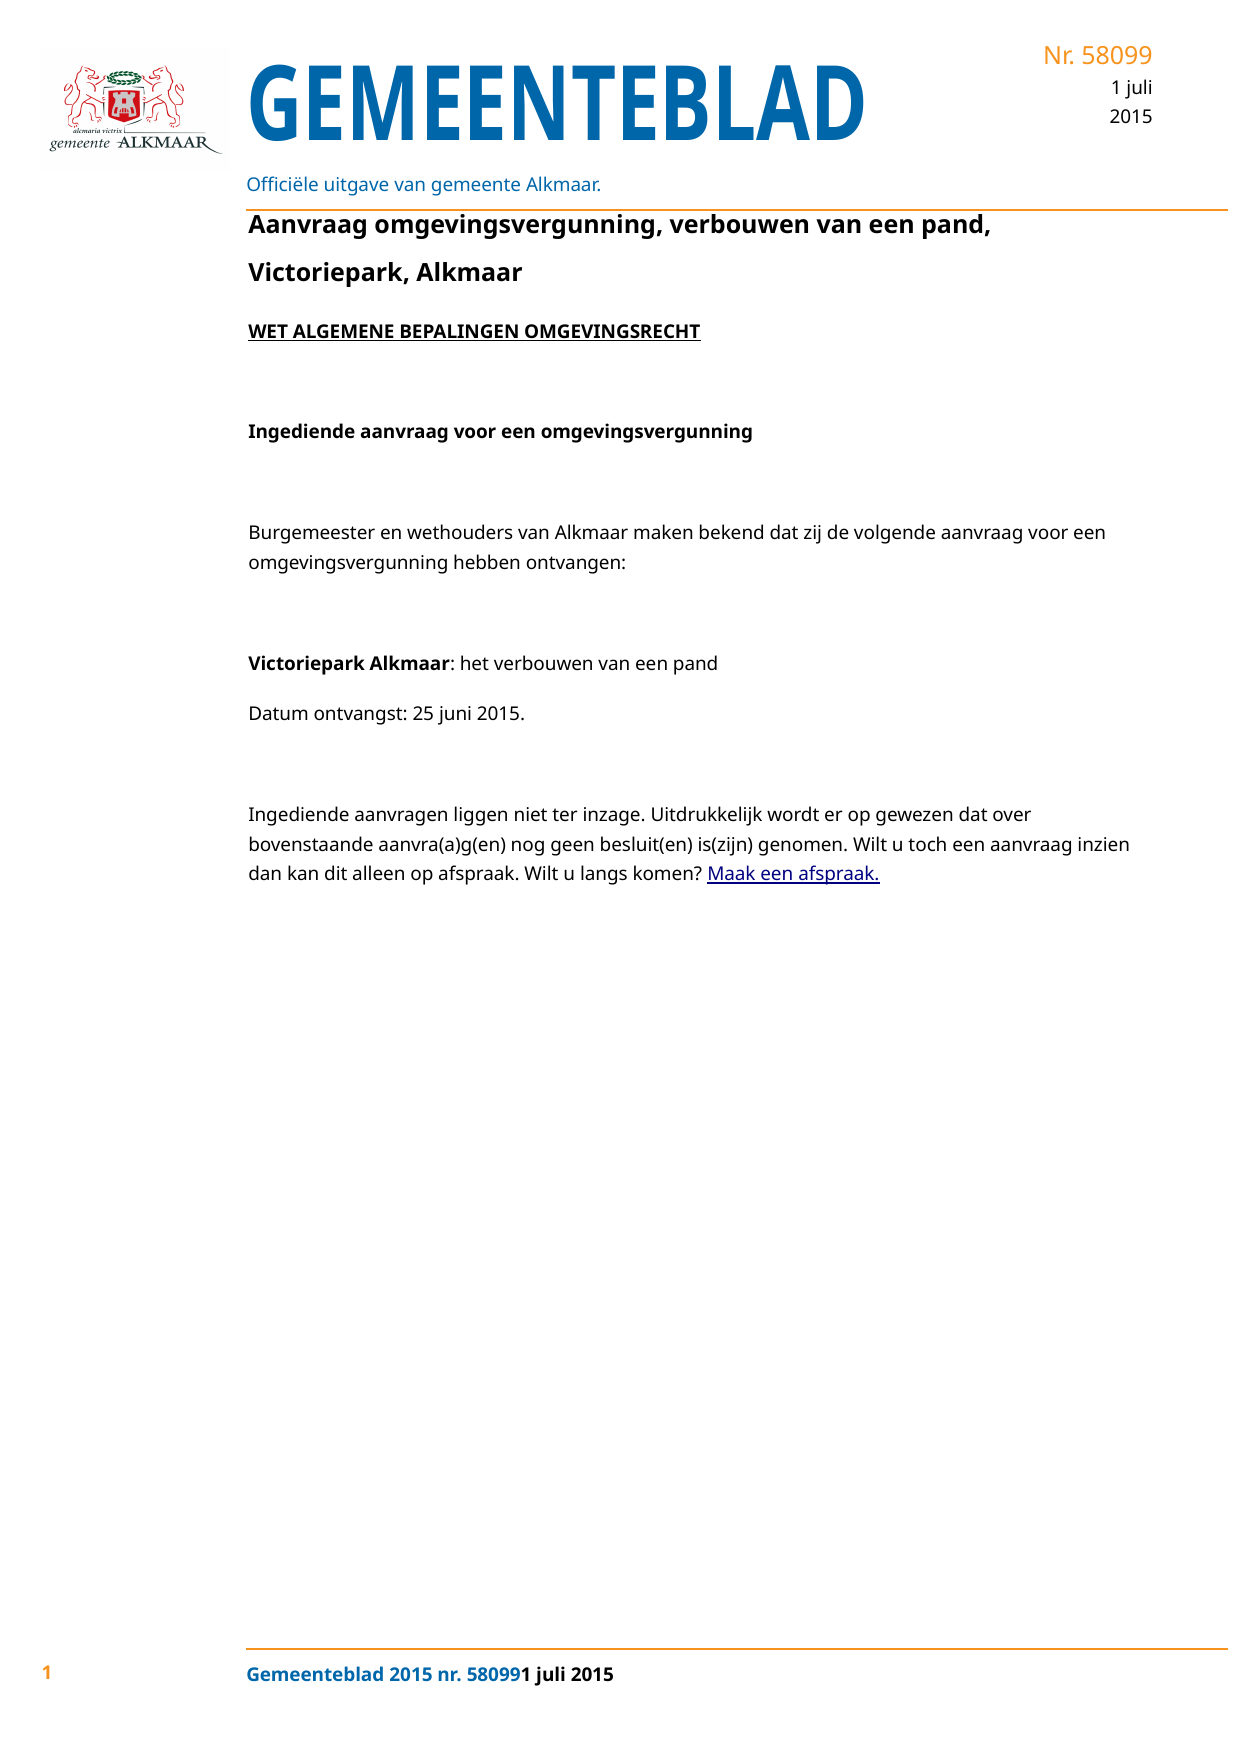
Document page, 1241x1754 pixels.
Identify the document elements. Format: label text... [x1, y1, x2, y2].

picture [41, 47, 231, 172]
text Burgemeester en wethouders van Alkmaar maken bekend dat zij de volgende aanvraag voor een omgevingsvergunning hebben ontvangen: [248, 519, 1152, 575]
text Victoriepark Alkmaar: het verbouwen van een pand [248, 650, 1152, 676]
text Aanvraag omgevingsvergunning, verbouwen van een pand, Victoriepark, Alkmaar [248, 211, 1152, 288]
text Ingediende aanvragen liggen niet ter inzage. Uitdrukkelijk wordt er op gewezen dat over bovenstaande aanvra(a)g(en) nog geen besluit(en) is(zijn) genomen. Wilt u toch een aanvraag inzien dan kan dit alleen op afspraak. Wilt u langs komen? Maak een afspraak. [248, 801, 1152, 886]
text Ingediende aanvraag voor een omgevingsvergunning [248, 419, 1152, 444]
text Datum ontvangst: 25 juni 2015. [248, 700, 1152, 726]
text WET ALGEMENE BEPALINGEN OMGEVINGSRECHT [248, 318, 1152, 344]
